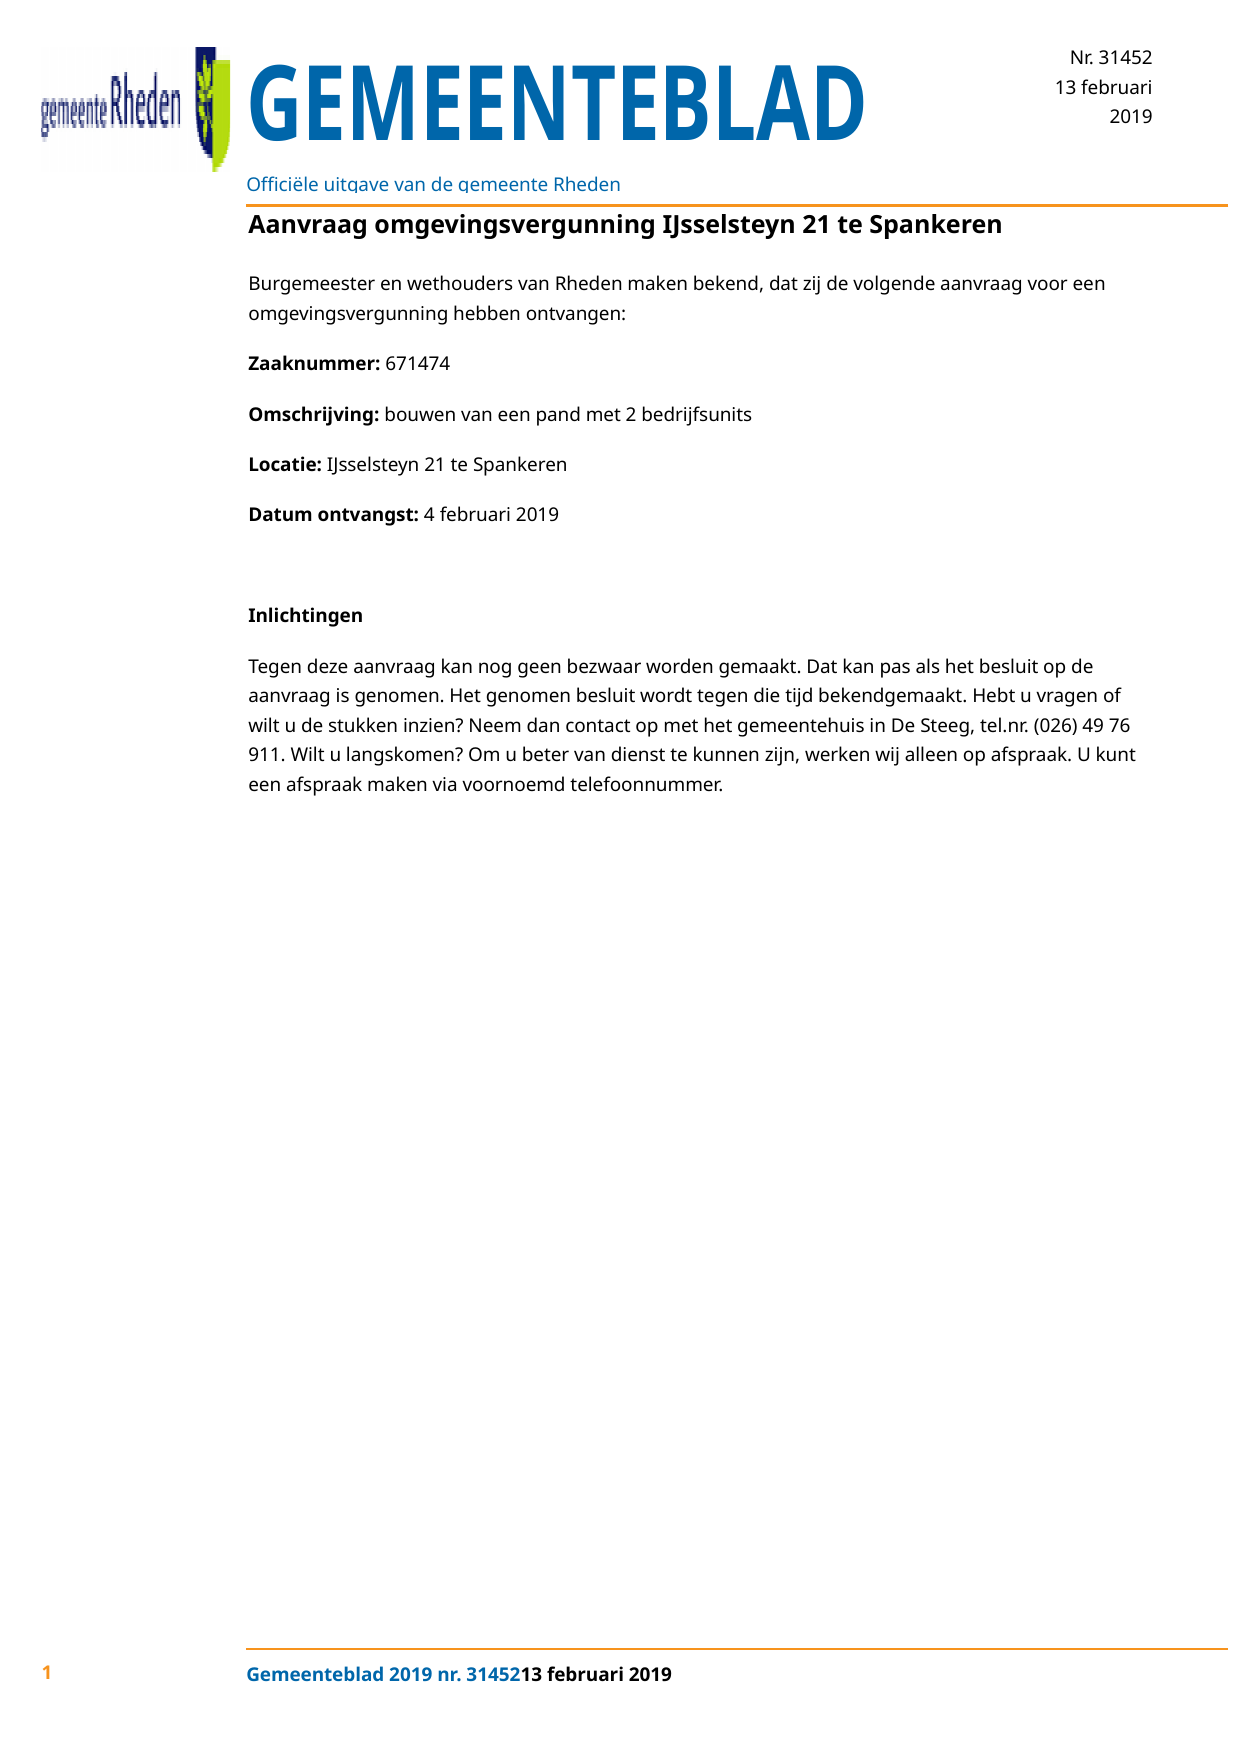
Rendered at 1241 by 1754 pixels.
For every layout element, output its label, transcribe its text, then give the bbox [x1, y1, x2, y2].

text Burgemeester en wethouders van Rheden maken bekend, dat zij de volgende aanvraag voor een omgevingsvergunning hebben ontvangen: [248, 270, 1152, 326]
text Omschrijving: bouwen van een pand met 2 bedrijfsunits [248, 401, 1152, 426]
text Tegen deze aanvraag kan nog geen bezwaar worden gemaakt. Dat kan pas als het besluit op de aanvraag is genomen. Het genomen besluit wordt tegen die tijd bekendgemaakt. Hebt u vragen of wilt u de stukken inzien? Neem dan contact op met het gemeentehuis in De Steeg, tel.nr. (026) 49 76 911. Wilt u langskomen? Om u beter van dienst te kunnen zijn, werken wij alleen op afspraak. U kunt een afspraak maken via voornoemd telefoonnummer. [248, 653, 1152, 797]
text Aanvraag omgevingsvergunning IJsselsteyn 21 te Spankeren [248, 207, 1152, 241]
picture [41, 47, 231, 172]
text Zaaknummer: 671474 [248, 350, 1152, 376]
text Datum ontvangst: 4 februari 2019 [248, 502, 1152, 527]
text Inlichtingen [248, 602, 1152, 628]
text Locatie: IJsselsteyn 21 te Spankeren [248, 451, 1152, 477]
